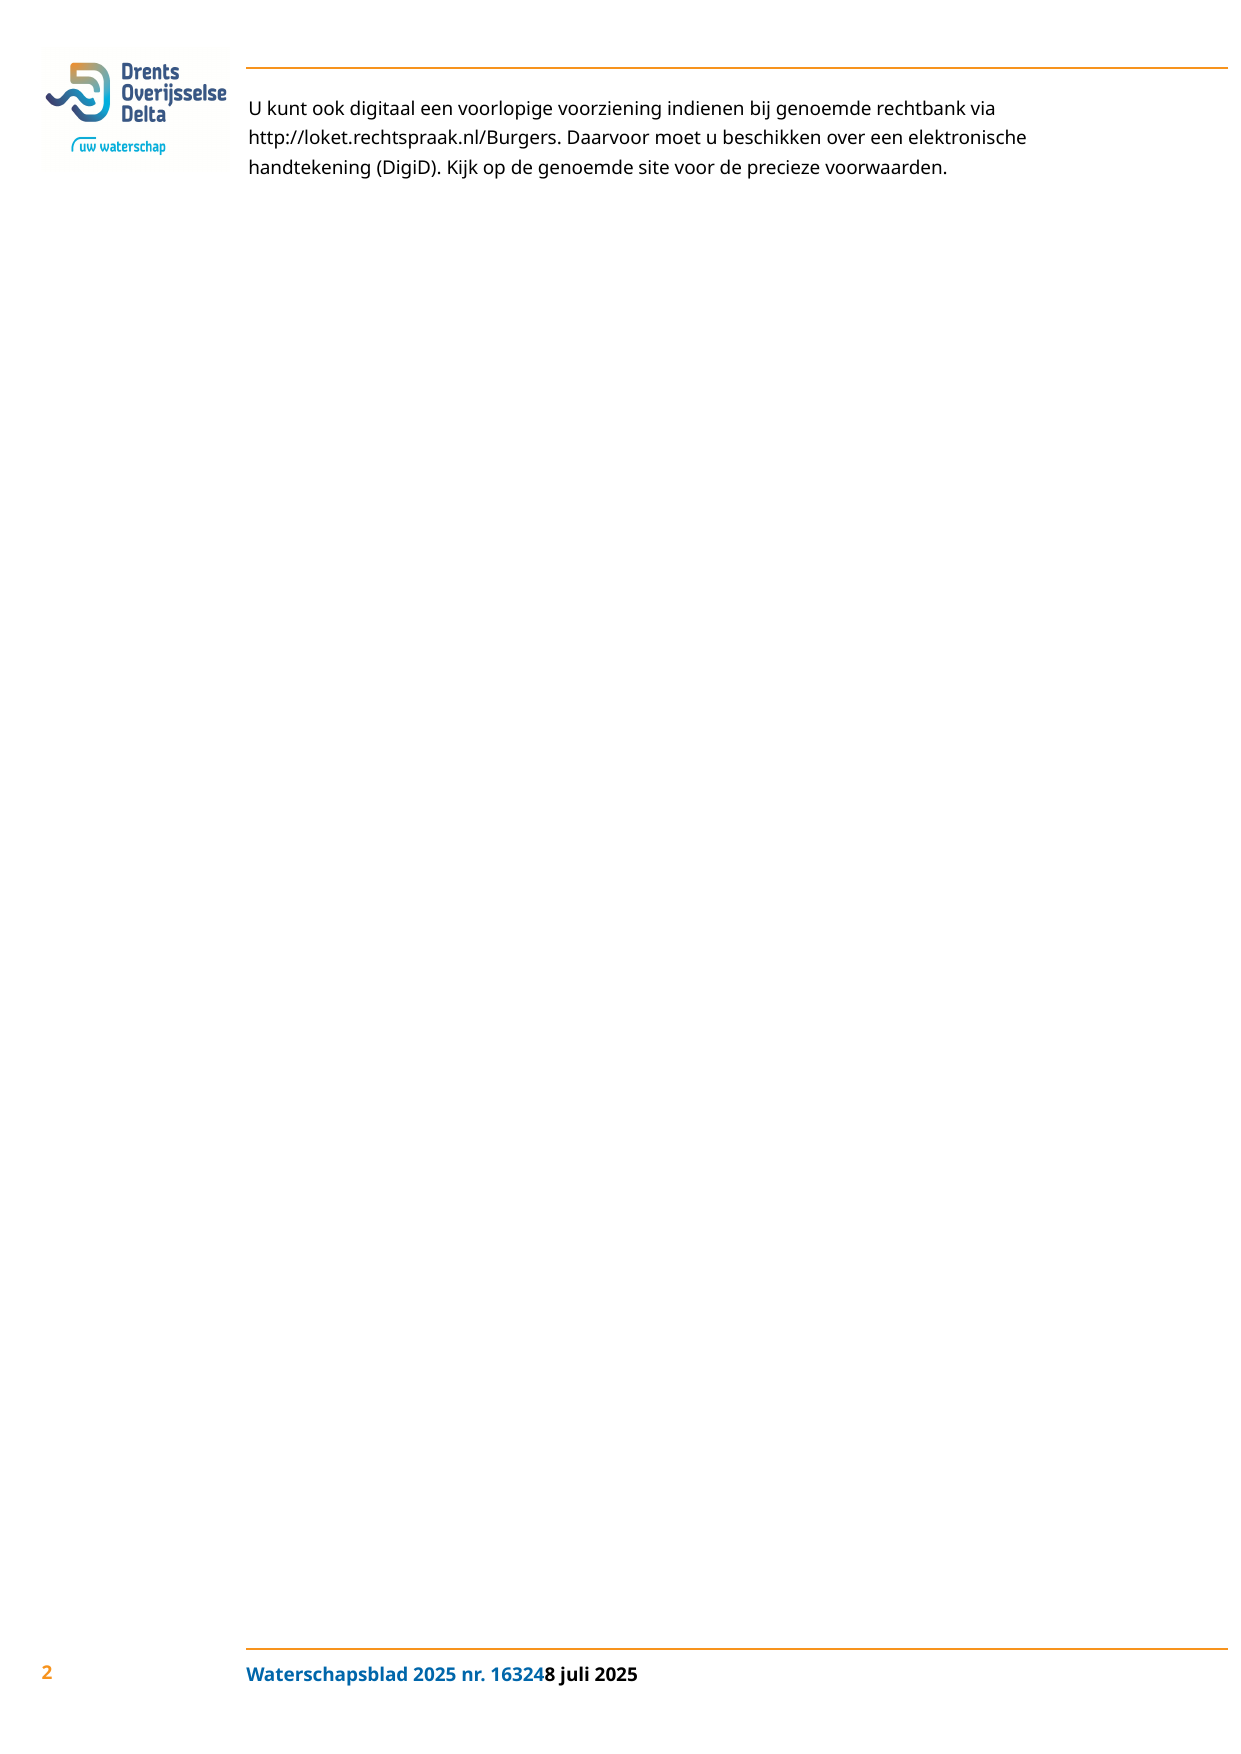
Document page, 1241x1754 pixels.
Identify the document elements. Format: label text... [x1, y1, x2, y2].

picture [41, 47, 231, 172]
text U kunt ook digitaal een voorlopige voorziening indienen bij genoemde rechtbank via http://loket.rechtspraak.nl/Burgers. Daarvoor moet u beschikken over een elektronische handtekening (DigiD). Kijk op de genoemde site voor de precieze voorwaarden. [248, 95, 1152, 180]
